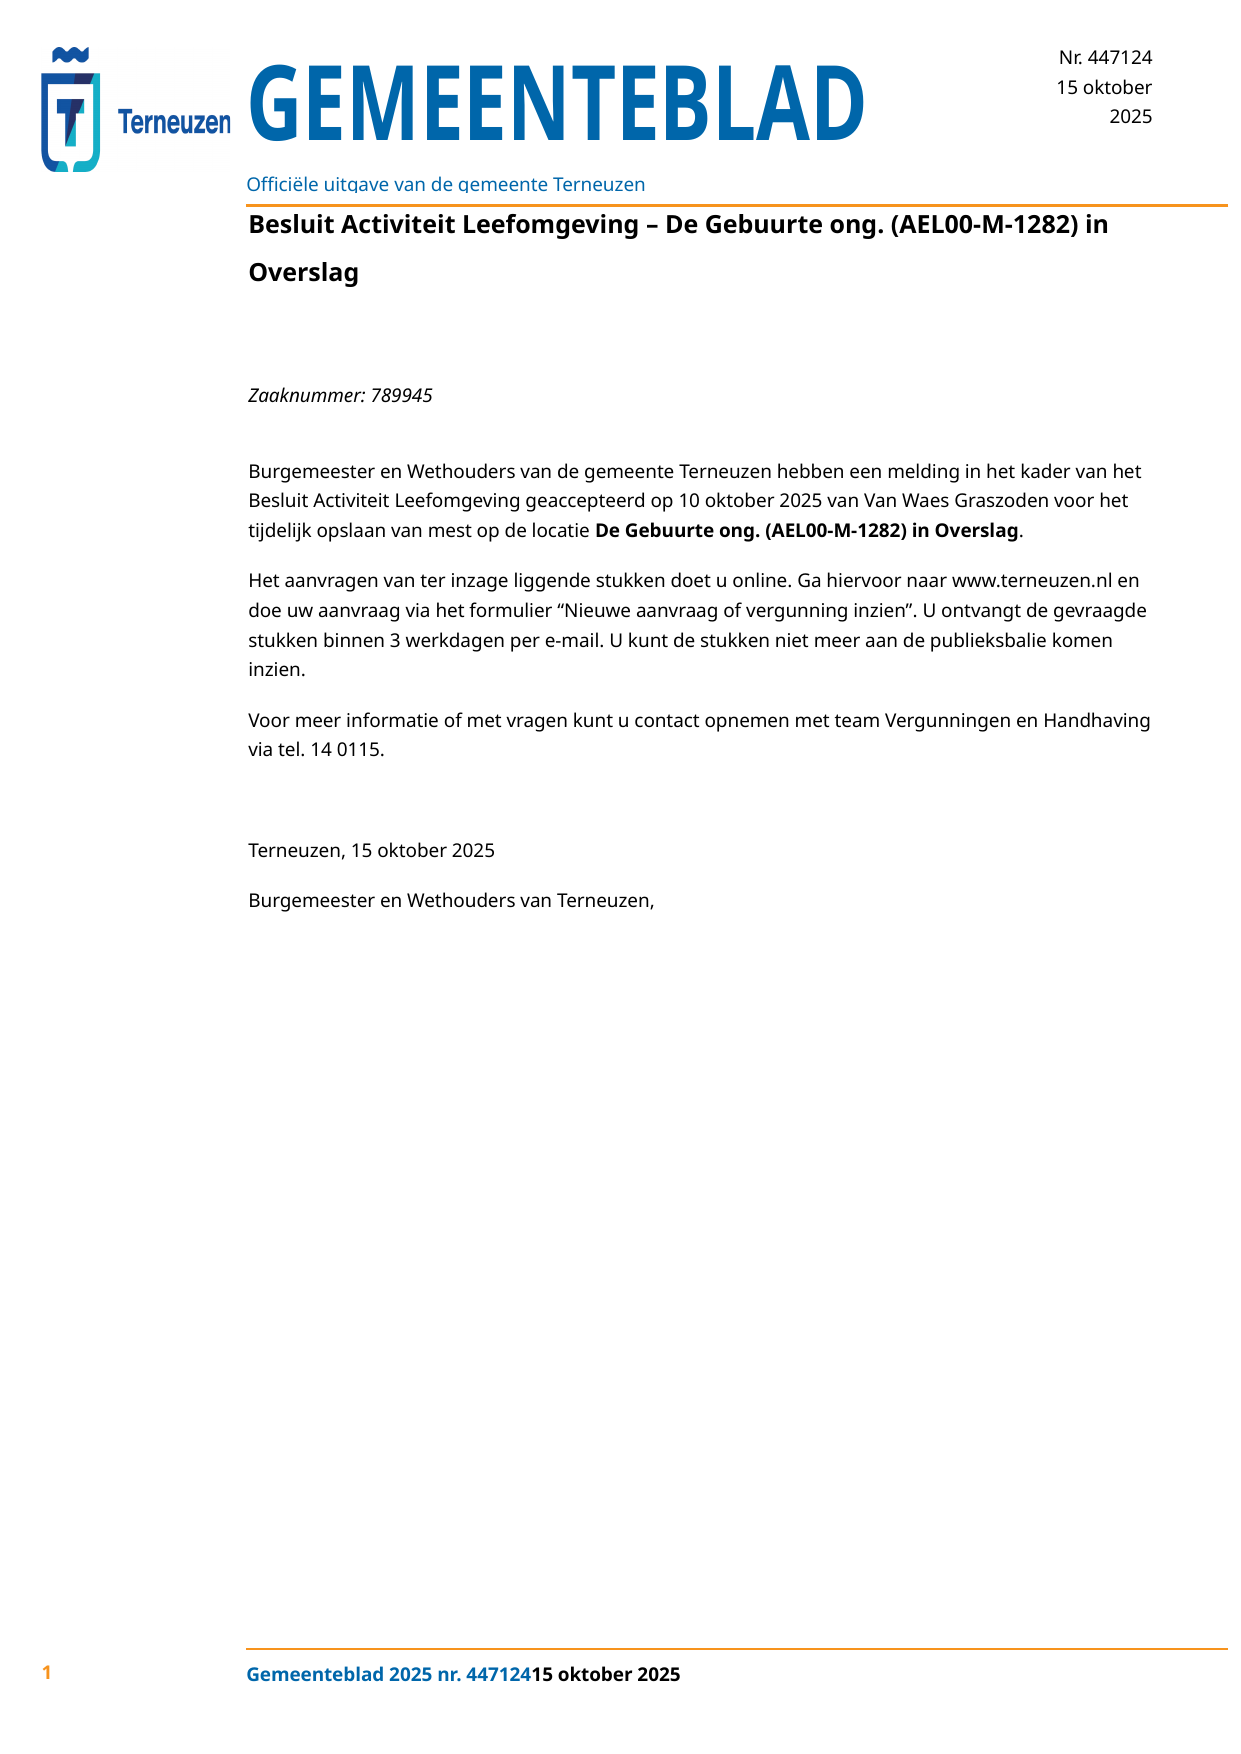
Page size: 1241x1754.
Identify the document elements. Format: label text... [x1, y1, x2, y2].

table_cell [248, 965, 972, 991]
picture [41, 47, 231, 172]
table_cell [248, 914, 972, 939]
text Voor meer informatie of met vragen kunt u contact opnemen met team Vergunningen en Handhaving via tel. 14 0115. [248, 707, 1152, 762]
table_cell [973, 914, 1152, 939]
table_cell [248, 939, 1152, 965]
table_header Burgemeester en Wethouders van Terneuzen, [248, 888, 1152, 913]
text Burgemeester en Wethouders van de gemeente Terneuzen hebben een melding in het kader van het Besluit Activiteit Leefomgeving geaccepteerd op 10 oktober 2025 van Van Waes Graszoden voor het tijdelijk opslaan van mest op de locatie De Gebuurte ong. (AEL00-M-1282) in Overslag. [248, 458, 1152, 543]
text Zaaknummer: 789945 [248, 382, 1152, 408]
table_cell [973, 965, 1152, 991]
text Besluit Activiteit Leefomgeving – De Gebuurte ong. (AEL00-M-1282) in Overslag [248, 207, 1152, 288]
text Terneuzen, 15 oktober 2025 [248, 837, 1152, 863]
text Het aanvragen van ter inzage liggende stukken doet u online. Ga hiervoor naar www.terneuzen.nl en doe uw aanvraag via het formulier “Nieuwe aanvraag of vergunning inzien”. U ontvangt de gevraagde stukken binnen 3 werkdagen per e-mail. U kunt de stukken niet meer aan de publieksbalie komen inzien. [248, 568, 1152, 682]
